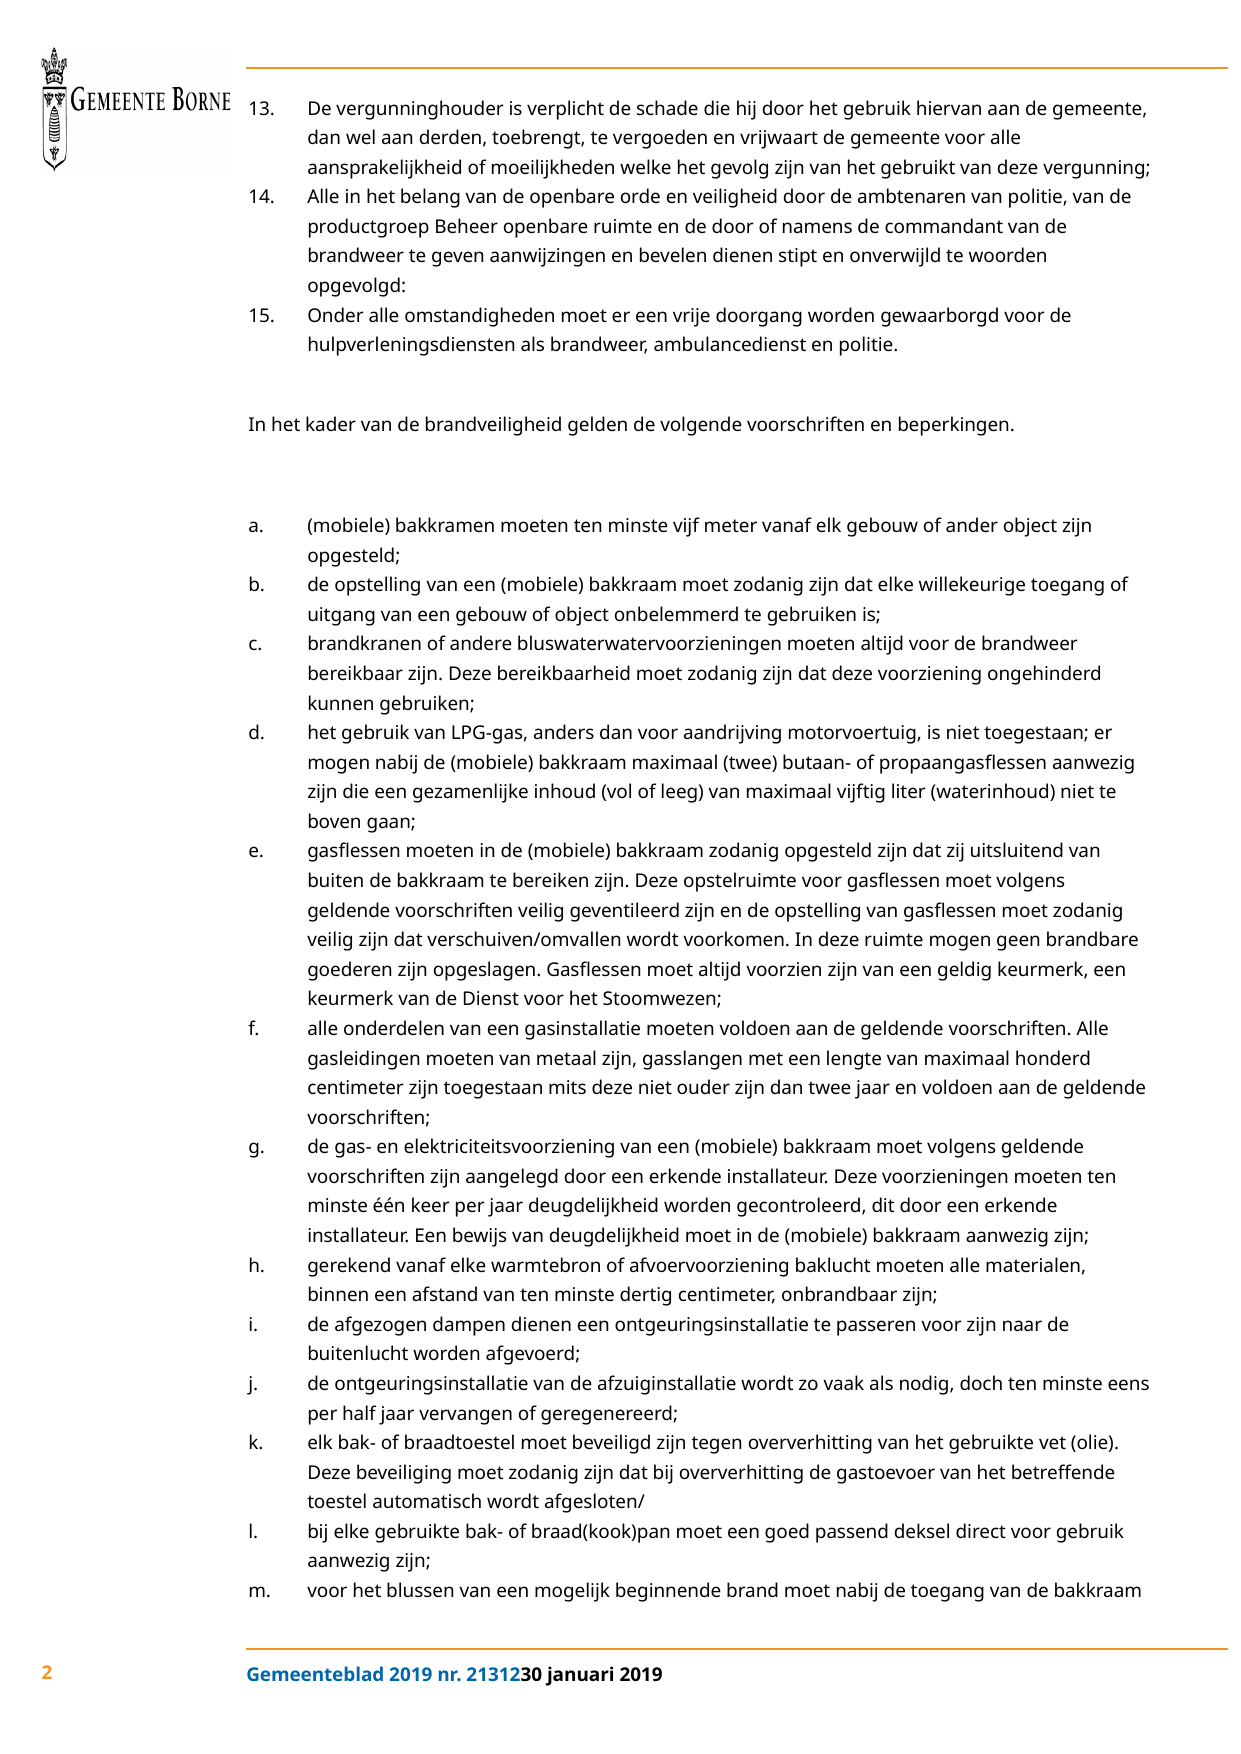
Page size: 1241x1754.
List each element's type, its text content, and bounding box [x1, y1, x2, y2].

list elk bak- of braadtoestel moet beveiligd zijn tegen oververhitting van het gebruikte vet (olie). Deze beveiliging moet zodanig zijn dat bij oververhitting de gastoevoer van het betreffende toestel automatisch wordt afgesloten/ [248, 1429, 1152, 1514]
picture [41, 47, 231, 172]
list Alle in het belang van de openbare orde en veiligheid door de ambtenaren van politie, van de productgroep Beheer openbare ruimte en de door of namens de commandant van de brandweer te geven aanwijzingen en bevelen dienen stipt en onverwijld te woorden opgevolgd: [248, 183, 1152, 298]
list (mobiele) bakkramen moeten ten minste vijf meter vanaf elk gebouw of ander object zijn opgesteld; [248, 512, 1152, 568]
list bij elke gebruikte bak- of braad(kook)pan moet een goed passend deksel direct voor gebruik aanwezig zijn; [248, 1518, 1152, 1573]
list brandkranen of andere bluswaterwatervoorzieningen moeten altijd voor de brandweer bereikbaar zijn. Deze bereikbaarheid moet zodanig zijn dat deze voorziening ongehinderd kunnen gebruiken; [248, 631, 1152, 716]
text In het kader van de brandveiligheid gelden de volgende voorschriften en beperkingen. [248, 411, 1152, 437]
list de gas- en elektriciteitsvoorziening van een (mobiele) bakkraam moet volgens geldende voorschriften zijn aangelegd door een erkende installateur. Deze voorzieningen moeten ten minste één keer per jaar deugdelijkheid worden gecontroleerd, dit door een erkende installateur. Een bewijs van deugdelijkheid moet in de (mobiele) bakkraam aanwezig zijn; [248, 1133, 1152, 1248]
list voor het blussen van een mogelijk beginnende brand moet nabij de toegang van de bakkraam [248, 1577, 1152, 1603]
list de ontgeuringsinstallatie van de afzuiginstallatie wordt zo vaak als nodig, doch ten minste eens per half jaar vervangen of geregenereerd; [248, 1370, 1152, 1426]
list het gebruik van LPG-gas, anders dan voor aandrijving motorvoertuig, is niet toegestaan; er mogen nabij de (mobiele) bakkraam maximaal (twee) butaan- of propaangasflessen aanwezig zijn die een gezamenlijke inhoud (vol of leeg) van maximaal vijftig liter (waterinhoud) niet te boven gaan; [248, 719, 1152, 834]
list Onder alle omstandigheden moet er een vrije doorgang worden gewaarborgd voor de hulpverleningsdiensten als brandweer, ambulancedienst en politie. [248, 302, 1152, 357]
list de opstelling van een (mobiele) bakkraam moet zodanig zijn dat elke willekeurige toegang of uitgang van een gebouw of object onbelemmerd te gebruiken is; [248, 571, 1152, 627]
list de afgezogen dampen dienen een ontgeuringsinstallatie te passeren voor zijn naar de buitenlucht worden afgevoerd; [248, 1311, 1152, 1366]
list alle onderdelen van een gasinstallatie moeten voldoen aan de geldende voorschriften. Alle gasleidingen moeten van metaal zijn, gasslangen met een lengte van maximaal honderd centimeter zijn toegestaan mits deze niet ouder zijn dan twee jaar en voldoen aan de geldende voorschriften; [248, 1015, 1152, 1130]
list gasflessen moeten in de (mobiele) bakkraam zodanig opgesteld zijn dat zij uitsluitend van buiten de bakkraam te bereiken zijn. Deze opstelruimte voor gasflessen moet volgens geldende voorschriften veilig geventileerd zijn en de opstelling van gasflessen moet zodanig veilig zijn dat verschuiven/omvallen wordt voorkomen. In deze ruimte mogen geen brandbare goederen zijn opgeslagen. Gasflessen moet altijd voorzien zijn van een geldig keurmerk, een keurmerk van de Dienst voor het Stoomwezen; [248, 838, 1152, 1011]
list De vergunninghouder is verplicht de schade die hij door het gebruik hiervan aan de gemeente, dan wel aan derden, toebrengt, te vergoeden en vrijwaart de gemeente voor alle aansprakelijkheid of moeilijkheden welke het gevolg zijn van het gebruikt van deze vergunning; [248, 95, 1152, 180]
list gerekend vanaf elke warmtebron of afvoervoorziening baklucht moeten alle materialen, binnen een afstand van ten minste dertig centimeter, onbrandbaar zijn; [248, 1252, 1152, 1307]
